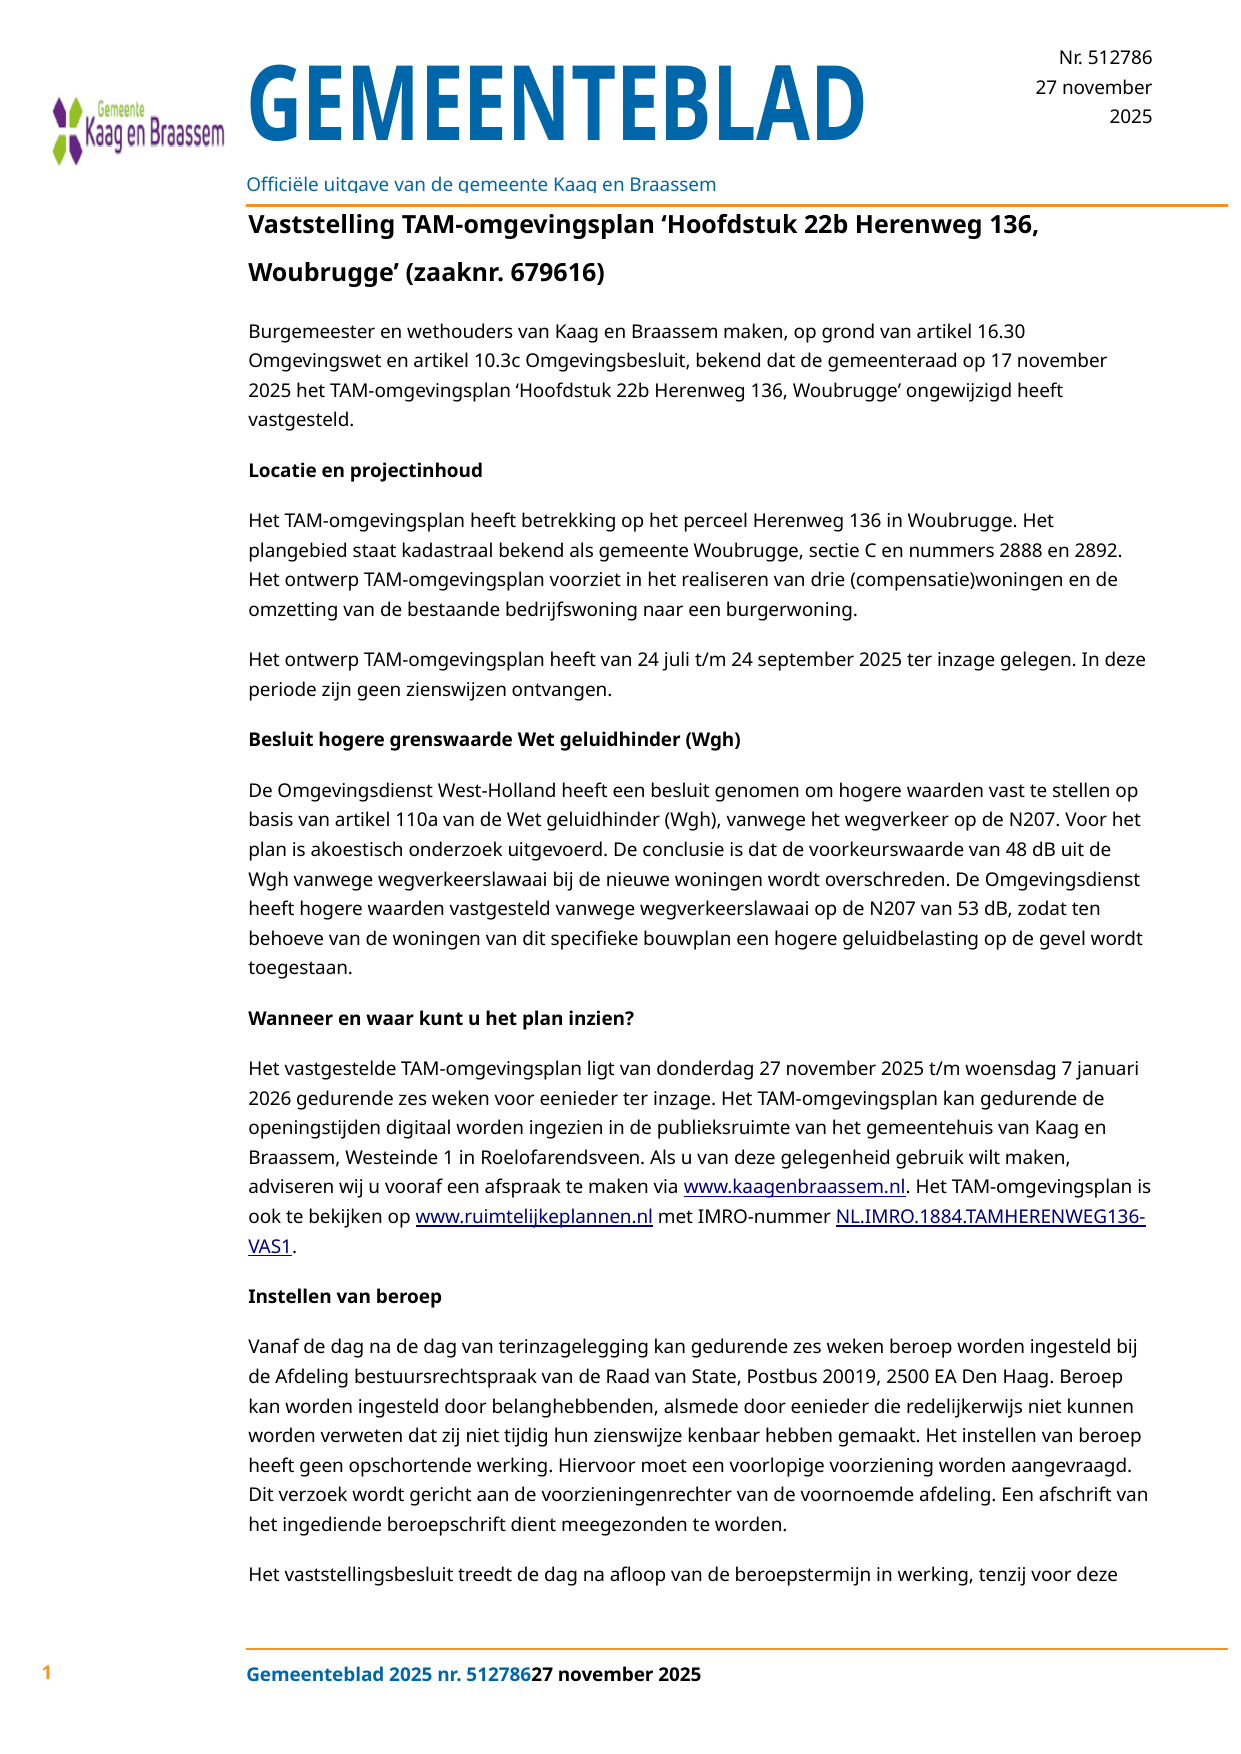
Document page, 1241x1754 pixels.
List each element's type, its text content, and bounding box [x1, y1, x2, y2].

text Het vastgestelde TAM-omgevingsplan ligt van donderdag 27 november 2025 t/m woensdag 7 januari 2026 gedurende zes weken voor eenieder ter inzage. Het TAM-omgevingsplan kan gedurende de openingstijden digitaal worden ingezien in de publieksruimte van het gemeentehuis van Kaag en Braassem, Westeinde 1 in Roelofarendsveen. Als u van deze gelegenheid gebruik wilt maken, adviseren wij u vooraf een afspraak te maken via www.kaagenbraassem.nl. Het TAM-omgevingsplan is ook te bekijken op www.ruimtelijkeplannen.nl met IMRO-nummer NL.IMRO.1884.TAMHERENWEG136-VAS1. [248, 1055, 1152, 1259]
text Het vaststellingsbesluit treedt de dag na afloop van de beroepstermijn in werking, tenzij voor deze [248, 1562, 1152, 1587]
text Burgemeester en wethouders van Kaag en Braassem maken, op grond van artikel 16.30 Omgevingswet en artikel 10.3c Omgevingsbesluit, bekend dat de gemeenteraad op 17 november 2025 het TAM-omgevingsplan ‘Hoofdstuk 22b Herenweg 136, Woubrugge’ ongewijzigd heeft vastgesteld. [248, 318, 1152, 432]
text Locatie en projectinhoud [248, 457, 1152, 483]
text Het ontwerp TAM-omgevingsplan heeft van 24 juli t/m 24 september 2025 ter inzage gelegen. In deze periode zijn geen zienswijzen ontvangen. [248, 647, 1152, 702]
text Besluit hogere grenswaarde Wet geluidhinder (Wgh) [248, 727, 1152, 752]
text Vaststelling TAM-omgevingsplan ‘Hoofdstuk 22b Herenweg 136, Woubrugge’ (zaaknr. 679616) [248, 207, 1152, 288]
text Vanaf de dag na de dag van terinzagelegging kan gedurende zes weken beroep worden ingesteld bij de Afdeling bestuursrechtspraak van de Raad van State, Postbus 20019, 2500 EA Den Haag. Beroep kan worden ingesteld door belanghebbenden, alsmede door eenieder die redelijkerwijs niet kunnen worden verweten dat zij niet tijdig hun zienswijze kenbaar hebben gemaakt. Het instellen van beroep heeft geen opschortende werking. Hiervoor moet een voorlopige voorziening worden aangevraagd. Dit verzoek wordt gericht aan de voorzieningenrechter van de voornoemde afdeling. Een afschrift van het ingediende beroepschrift dient meegezonden te worden. [248, 1334, 1152, 1537]
text Het TAM-omgevingsplan heeft betrekking op het perceel Herenweg 136 in Woubrugge. Het plangebied staat kadastraal bekend als gemeente Woubrugge, sectie C en nummers 2888 en 2892. Het ontwerp TAM-omgevingsplan voorziet in het realiseren van drie (compensatie)woningen en de omzetting van de bestaande bedrijfswoning naar een burgerwoning. [248, 507, 1152, 622]
text De Omgevingsdienst West-Holland heeft een besluit genomen om hogere waarden vast te stellen op basis van artikel 110a van de Wet geluidhinder (Wgh), vanwege het wegverkeer op de N207. Voor het plan is akoestisch onderzoek uitgevoerd. De conclusie is dat de voorkeurswaarde van 48 dB uit de Wgh vanwege wegverkeerslawaai bij de nieuwe woningen wordt overschreden. De Omgevingsdienst heeft hogere waarden vastgesteld vanwege wegverkeerslawaai op de N207 van 53 dB, zodat ten behoeve van de woningen van dit specifieke bouwplan een hogere geluidbelasting op de gevel wordt toegestaan. [248, 777, 1152, 980]
picture [41, 47, 231, 172]
text Instellen van beroep [248, 1283, 1152, 1309]
text Wanneer en waar kunt u het plan inzien? [248, 1005, 1152, 1031]
